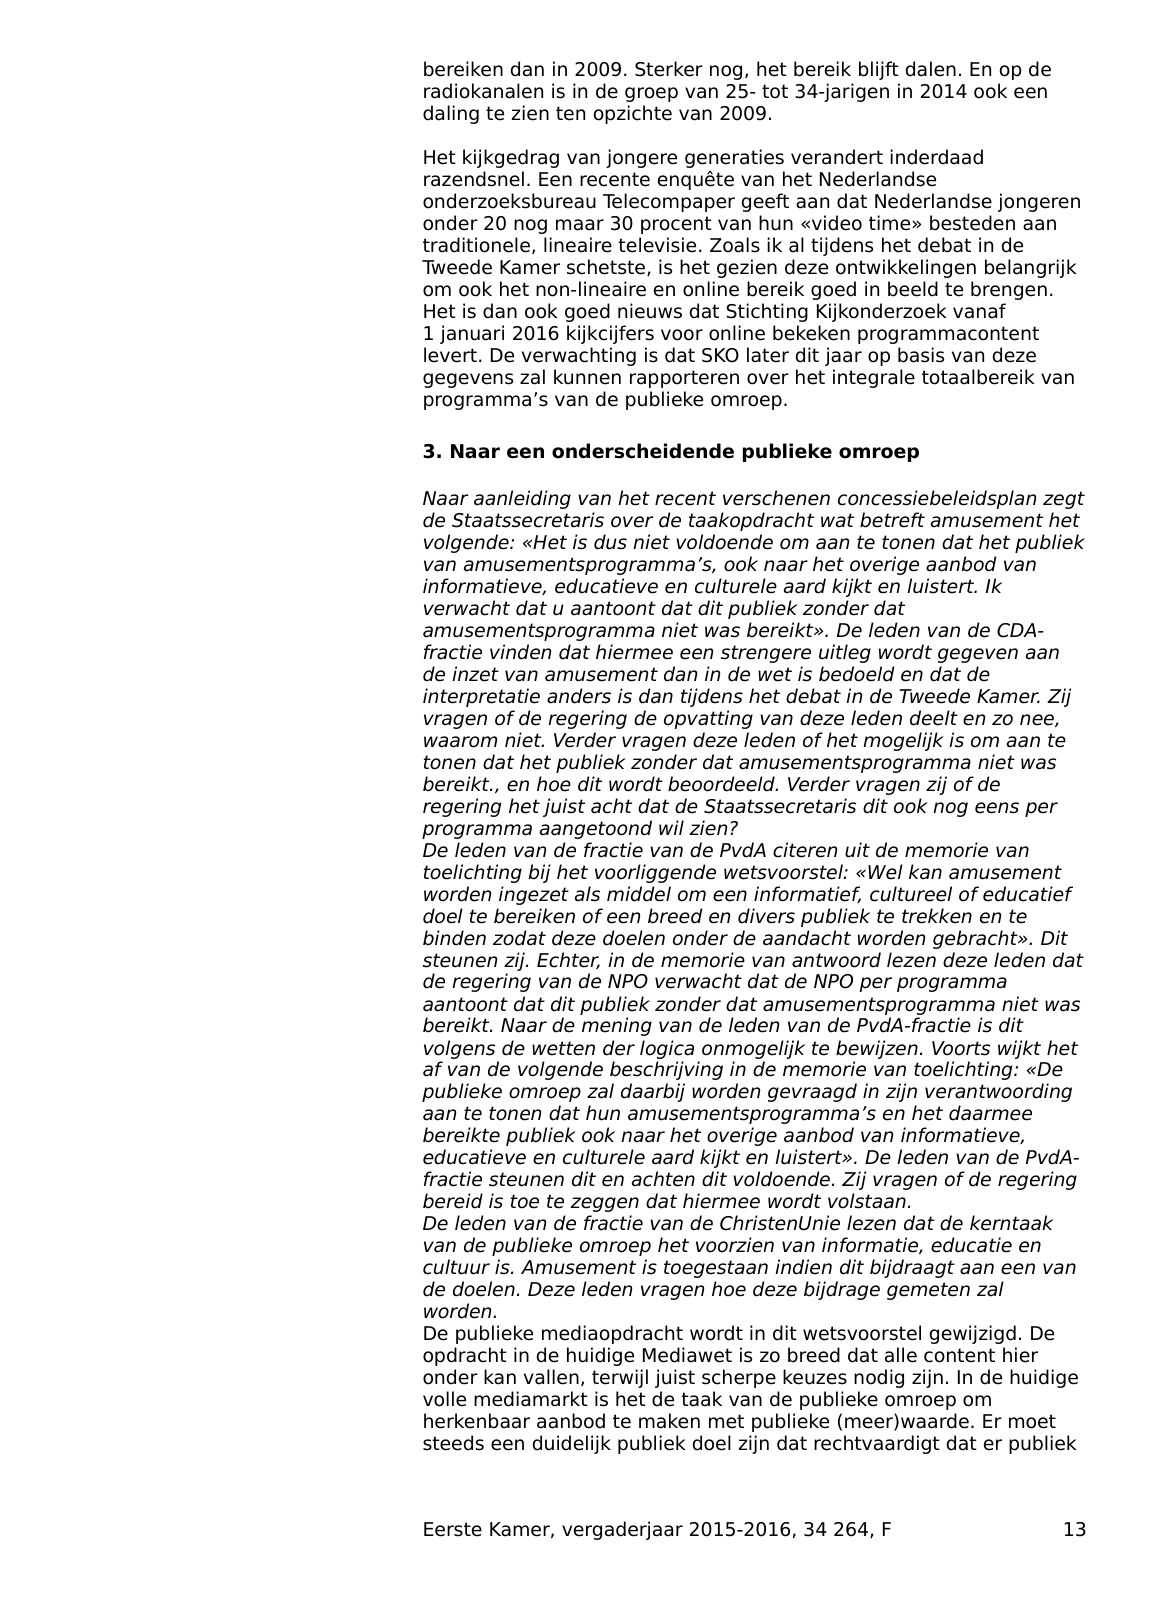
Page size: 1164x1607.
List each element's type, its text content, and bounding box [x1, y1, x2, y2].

text De publieke mediaopdracht wordt in dit wetsvoorstel gewijzigd. De opdracht in de huidige Mediawet is zo breed dat alle content hier onder kan vallen, terwijl juist scherpe keuzes nodig zijn. In de huidige volle mediamarkt is het de taak van de publieke omroep om herkenbaar aanbod te maken met publieke (meer)waarde. Er moet steeds een duidelijk publiek doel zijn dat rechtvaardigt dat er publiek [422, 1323, 1087, 1455]
text Het kijkgedrag van jongere generaties verandert inderdaad razendsnel. Een recente enquête van het Nederlandse onderzoeksbureau Telecompaper geeft aan dat Nederlandse jongeren onder 20 nog maar 30 procent van hun «video time» besteden aan traditionele, lineaire televisie. Zoals ik al tijdens het debat in de Tweede Kamer schetste, is het gezien deze ontwikkelingen belangrijk om ook het non-lineaire en online bereik goed in beeld te brengen. Het is dan ook goed nieuws dat Stichting Kijkonderzoek vanaf 1 januari 2016 kijkcijfers voor online bekeken programmacontent levert. De verwachting is dat SKO later dit jaar op basis van deze gegevens zal kunnen rapporteren over het integrale totaalbereik van programma’s van de publieke omroep. [422, 147, 1087, 411]
subtitle 3. Naar een onderscheidende publieke omroep [422, 441, 1087, 463]
text Naar aanleiding van het recent verschenen concessiebeleidsplan zegt de Staatssecretaris over de taakopdracht wat betreft amusement het volgende: «Het is dus niet voldoende om aan te tonen dat het publiek van amusementsprogramma’s, ook naar het overige aanbod van informatieve, educatieve en culturele aard kijkt en luistert. Ik verwacht dat u aantoont dat dit publiek zonder dat amusementsprogramma niet was bereikt». De leden van de CDA-fractie vinden dat hiermee een strengere uitleg wordt gegeven aan de inzet van amusement dan in de wet is bedoeld en dat de interpretatie anders is dan tijdens het debat in de Tweede Kamer. Zij vragen of de regering de opvatting van deze leden deelt en zo nee, waarom niet. Verder vragen deze leden of het mogelijk is om aan te tonen dat het publiek zonder dat amusementsprogramma niet was bereikt., en hoe dit wordt beoordeeld. Verder vragen zij of de regering het juist acht dat de Staatssecretaris dit ook nog eens per programma aangetoond wil zien? [422, 488, 1087, 839]
text bereiken dan in 2009. Sterker nog, het bereik blijft dalen. En op de radiokanalen is in de groep van 25- tot 34-jarigen in 2014 ook een daling te zien ten opzichte van 2009. [422, 59, 1087, 125]
text De leden van de fractie van de PvdA citeren uit de memorie van toelichting bij het voorliggende wetsvoorstel: «Wel kan amusement worden ingezet als middel om een informatief, cultureel of educatief doel te bereiken of een breed en divers publiek te trekken en te binden zodat deze doelen onder de aandacht worden gebracht». Dit steunen zij. Echter, in de memorie van antwoord lezen deze leden dat de regering van de NPO verwacht dat de NPO per programma aantoont dat dit publiek zonder dat amusementsprogramma niet was bereikt. Naar de mening van de leden van de PvdA-fractie is dit volgens de wetten der logica onmogelijk te bewijzen. Voorts wijkt het af van de volgende beschrijving in de memorie van toelichting: «De publieke omroep zal daarbij worden gevraagd in zijn verantwoording aan te tonen dat hun amusementsprogramma’s en het daarmee bereikte publiek ook naar het overige aanbod van informatieve, educatieve en culturele aard kijkt en luistert». De leden van de PvdA-fractie steunen dit en achten dit voldoende. Zij vragen of de regering bereid is toe te zeggen dat hiermee wordt volstaan. [422, 839, 1087, 1213]
text De leden van de fractie van de ChristenUnie lezen dat de kerntaak van de publieke omroep het voorzien van informatie, educatie en cultuur is. Amusement is toegestaan indien dit bijdraagt aan een van de doelen. Deze leden vragen hoe deze bijdrage gemeten zal worden. [422, 1213, 1087, 1323]
